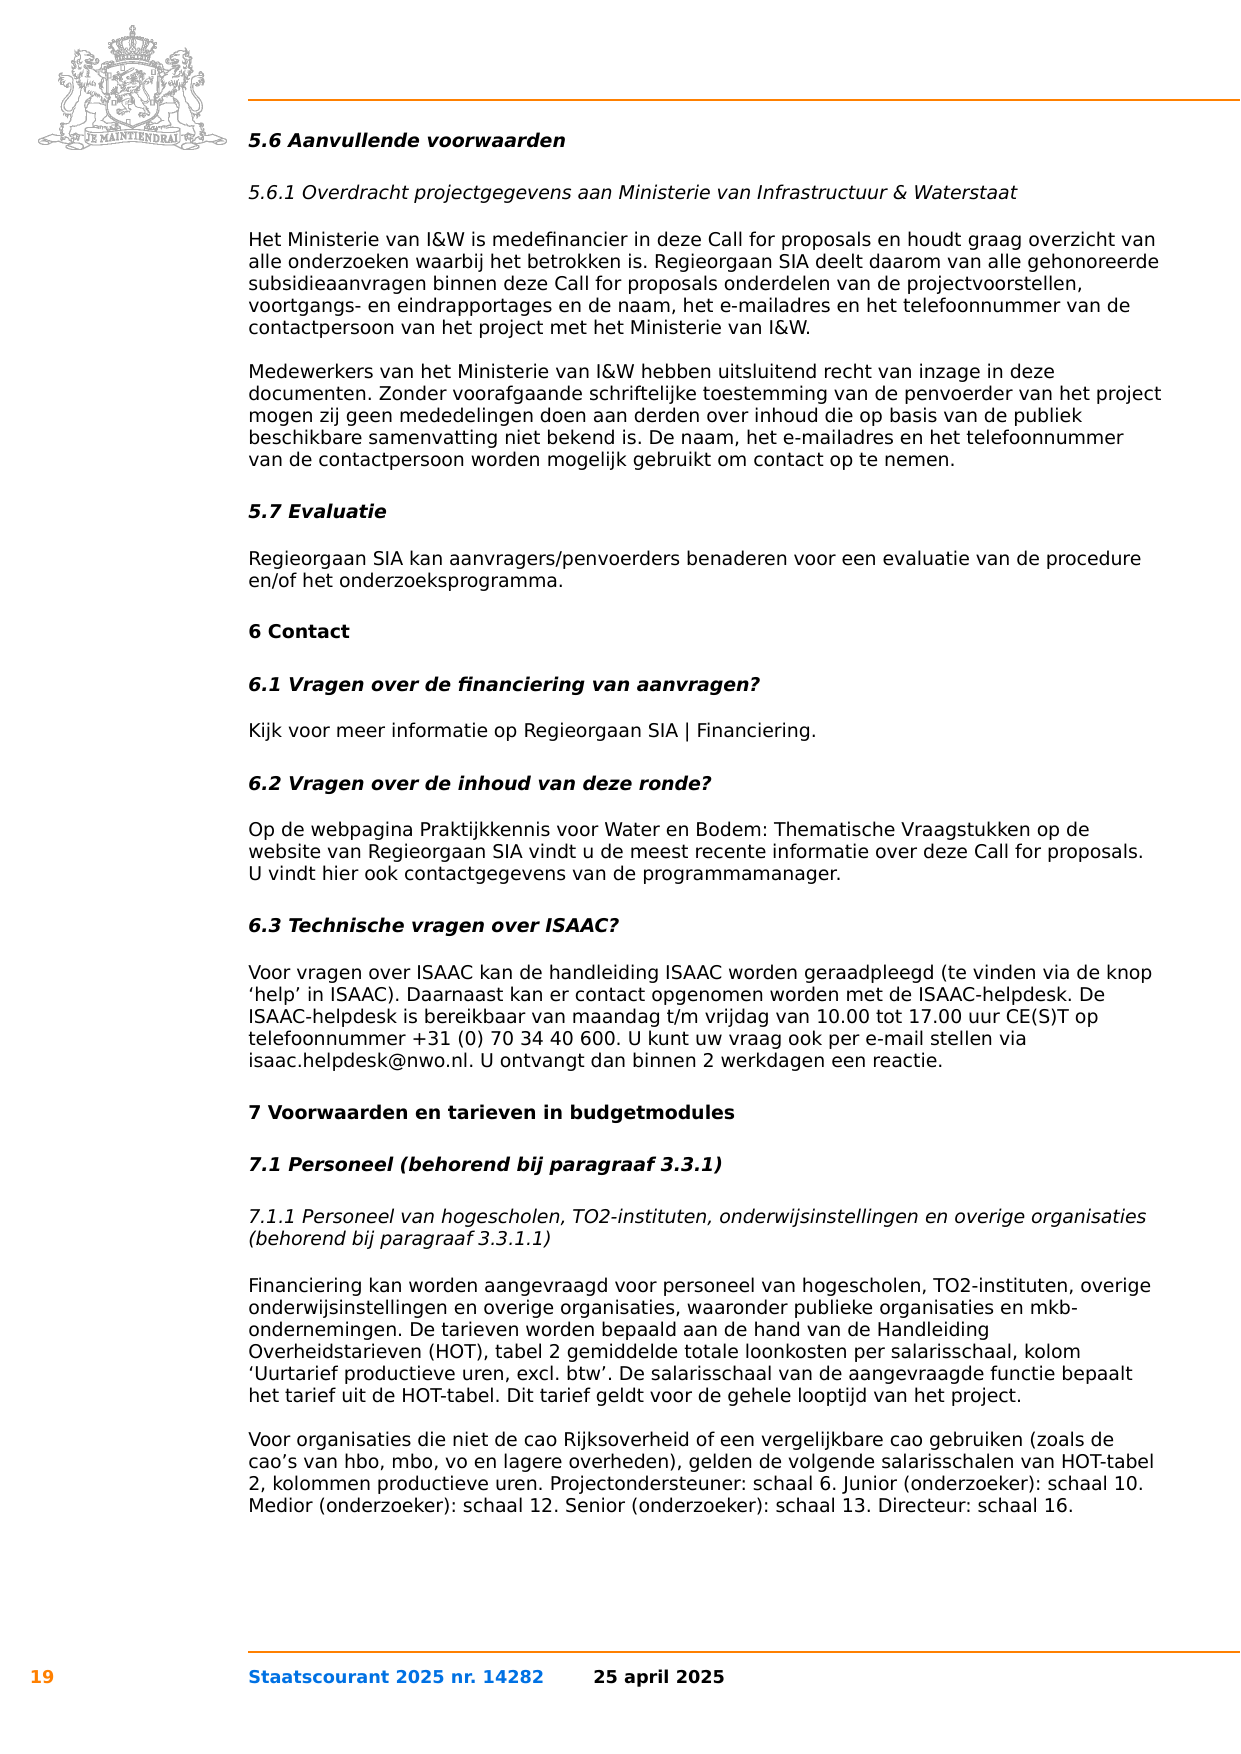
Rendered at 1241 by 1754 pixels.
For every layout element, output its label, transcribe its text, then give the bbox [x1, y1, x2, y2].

subtitle 7 Voorwaarden en tarieven in budgetmodules [248, 1102, 1163, 1124]
subtitle 5.6 Aanvullende voorwaarden [248, 130, 1163, 152]
subtitle 6 Contact [248, 621, 1163, 643]
subtitle 6.1 Vragen over de financiering van aanvragen? [248, 673, 1163, 695]
text Op de webpagina Praktijkkennis voor Water en Bodem: Thematische Vraagstukken op de website van Regieorgaan SIA vindt u de meest recente informatie over deze Call for proposals. U vindt hier ook contactgegevens van de programmamanager. [248, 819, 1163, 885]
picture [38, 25, 227, 150]
text Kijk voor meer informatie op Regieorgaan SIA | Financiering. [248, 720, 1163, 742]
text Regieorgaan SIA kan aanvragers/penvoerders benaderen voor een evaluatie van de procedure en/of het onderzoeksprogramma. [248, 547, 1163, 591]
text Financiering kan worden aangevraagd voor personeel van hogescholen, TO2-instituten, overige onderwijsinstellingen en overige organisaties, waaronder publieke organisaties en mkb-ondernemingen. De tarieven worden bepaald aan de hand van de Handleiding Overheidstarieven (HOT), tabel 2 gemiddelde totale loonkosten per salarisschaal, kolom ‘Uurtarief productieve uren, excl. btw’. De salarisschaal van de aangevraagde functie bepaalt het tarief uit de HOT-tabel. Dit tarief geldt voor de gehele looptijd van het project. [248, 1275, 1163, 1407]
subtitle 7.1 Personeel (behorend bij paragraaf 3.3.1) [248, 1154, 1163, 1176]
subtitle 6.2 Vragen over de inhoud van deze ronde? [248, 772, 1163, 794]
subtitle 5.6.1 Overdracht projectgegevens aan Ministerie van Infrastructuur & Waterstaat [248, 182, 1163, 204]
subtitle 6.3 Technische vragen over ISAAC? [248, 915, 1163, 937]
text Het Ministerie van I&W is medefinancier in deze Call for proposals en houdt graag overzicht van alle onderzoeken waarbij het betrokken is. Regieorgaan SIA deelt daarom van alle gehonoreerde subsidieaanvragen binnen deze Call for proposals onderdelen van de projectvoorstellen, voortgangs- en eindrapportages en de naam, het e-mailadres en het telefoonnummer van de contactpersoon van het project met het Ministerie van I&W. [248, 229, 1163, 339]
text Voor organisaties die niet de cao Rijksoverheid of een vergelijkbare cao gebruiken (zoals de cao’s van hbo, mbo, vo en lagere overheden), gelden de volgende salarisschalen van HOT-tabel 2, kolommen productieve uren. Projectondersteuner: schaal 6. Junior (onderzoeker): schaal 10. Medior (onderzoeker): schaal 12. Senior (onderzoeker): schaal 13. Directeur: schaal 16. [248, 1429, 1163, 1517]
subtitle 7.1.1 Personeel van hogescholen, TO2-instituten, onderwijsinstellingen en overige organisaties (behorend bij paragraaf 3.3.1.1) [248, 1206, 1163, 1250]
subtitle 5.7 Evaluatie [248, 501, 1163, 522]
text Voor vragen over ISAAC kan de handleiding ISAAC worden geraadpleegd (te vinden via de knop ‘help’ in ISAAC). Daarnaast kan er contact opgenomen worden met de ISAAC-helpdesk. De ISAAC-helpdesk is bereikbaar van maandag t/m vrijdag van 10.00 tot 17.00 uur CE(S)T op telefoonnummer +31 (0) 70 34 40 600. U kunt uw vraag ook per e-mail stellen via isaac.helpdesk@nwo.nl. U ontvangt dan binnen 2 werkdagen een reactie. [248, 962, 1163, 1072]
text Medewerkers van het Ministerie van I&W hebben uitsluitend recht van inzage in deze documenten. Zonder voorafgaande schriftelijke toestemming van de penvoerder van het project mogen zij geen mededelingen doen aan derden over inhoud die op basis van de publiek beschikbare samenvatting niet bekend is. De naam, het e-mailadres en het telefoonnummer van de contactpersoon worden mogelijk gebruikt om contact op te nemen. [248, 361, 1163, 471]
